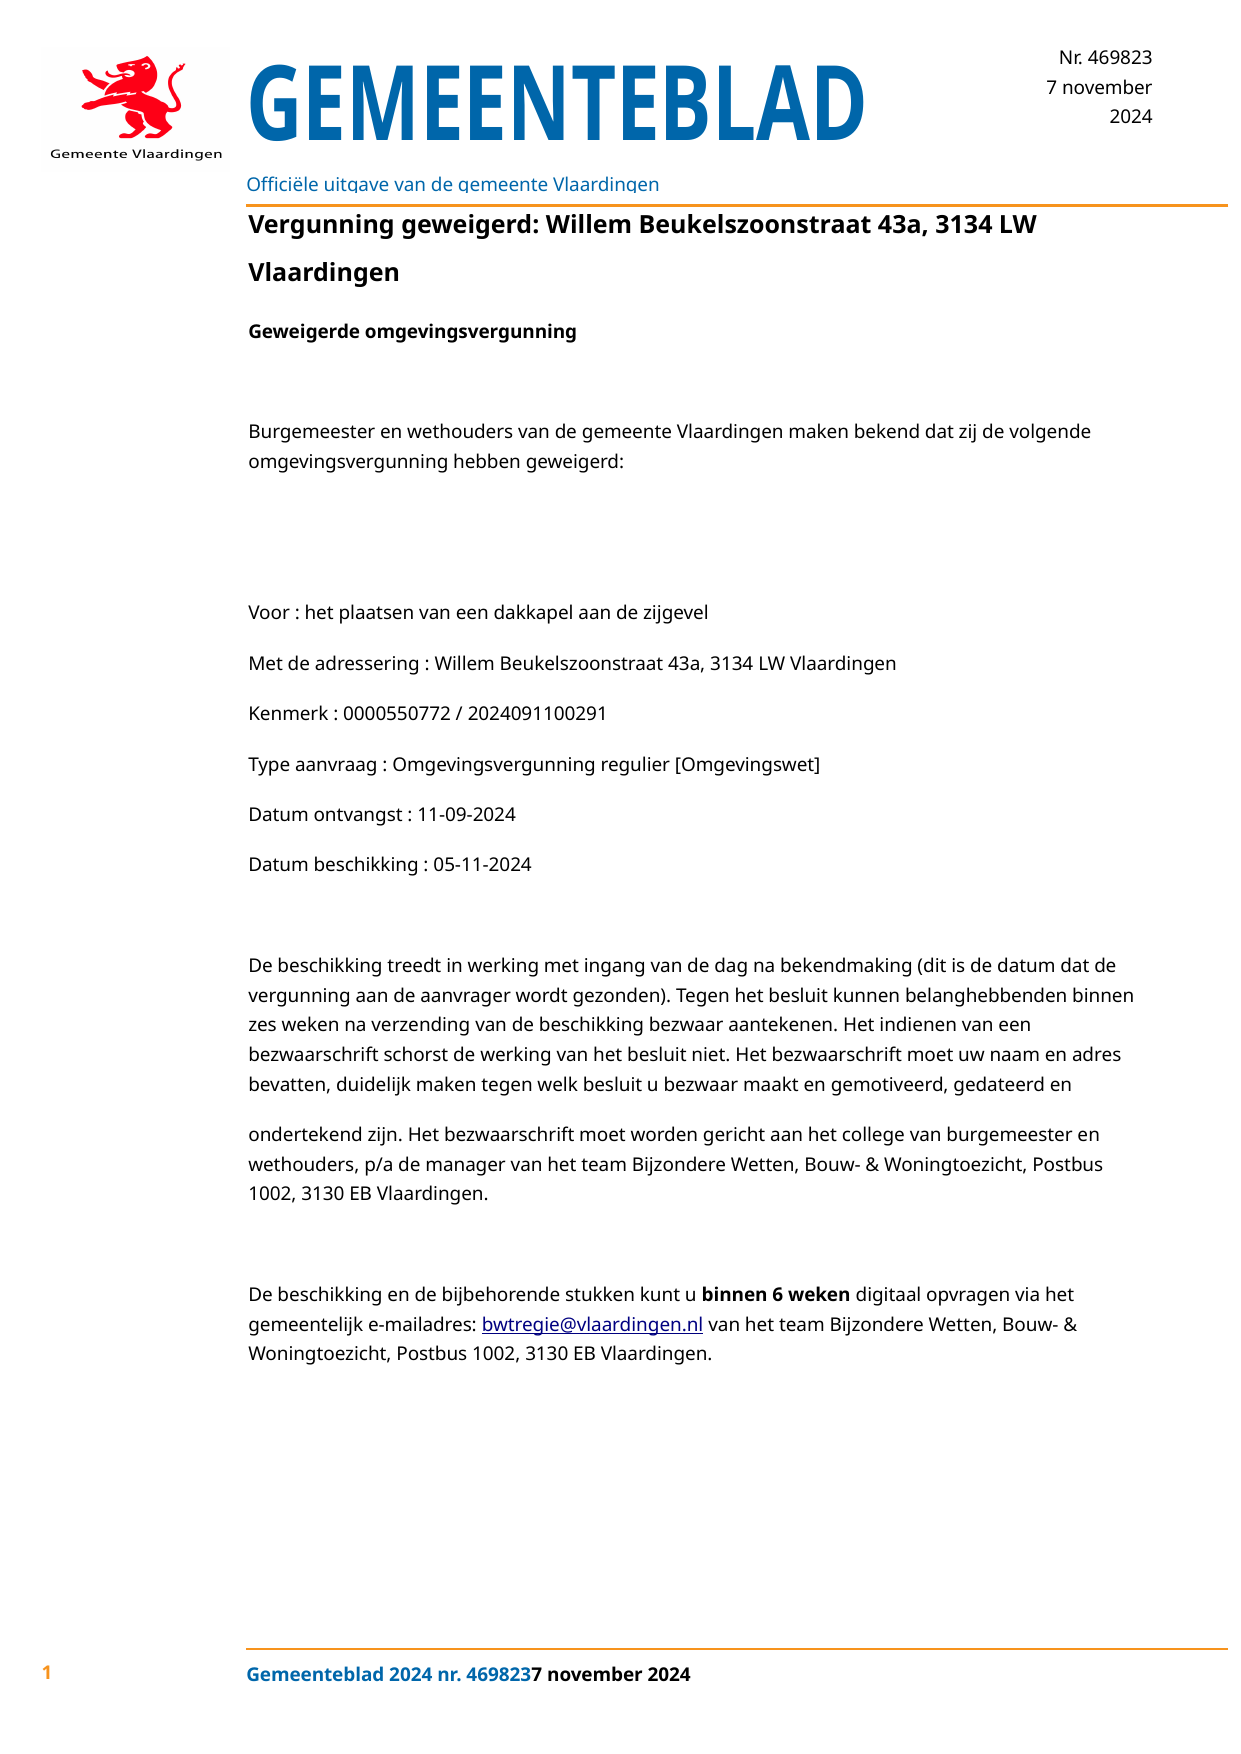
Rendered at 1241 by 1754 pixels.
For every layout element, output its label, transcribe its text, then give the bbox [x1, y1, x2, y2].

text Geweigerde omgevingsvergunning [248, 318, 1152, 344]
text Kenmerk : 0000550772 / 2024091100291 [248, 700, 1152, 726]
text Burgemeester en wethouders van de gemeente Vlaardingen maken bekend dat zij de volgende omgevingsvergunning hebben geweigerd: [248, 419, 1152, 474]
text Vergunning geweigerd: Willem Beukelszoonstraat 43a, 3134 LW Vlaardingen [248, 207, 1152, 288]
text Met de adressering : Willem Beukelszoonstraat 43a, 3134 LW Vlaardingen [248, 650, 1152, 676]
text Datum beschikking : 05-11-2024 [248, 852, 1152, 877]
text De beschikking treedt in werking met ingang van de dag na bekendmaking (dit is de datum dat de vergunning aan de aanvrager wordt gezonden). Tegen het besluit kunnen belanghebbenden binnen zes weken na verzending van de beschikking bezwaar aantekenen. Het indienen van een bezwaarschrift schorst de werking van het besluit niet. Het bezwaarschrift moet uw naam en adres bevatten, duidelijk maken tegen welk besluit u bezwaar maakt en gemotiveerd, gedateerd en [248, 952, 1152, 1097]
text De beschikking en de bijbehorende stukken kunt u binnen 6 weken digitaal opvragen via het gemeentelijk e-mailadres: bwtregie@vlaardingen.nl van het team Bijzondere Wetten, Bouw- & Woningtoezicht, Postbus 1002, 3130 EB Vlaardingen. [248, 1281, 1152, 1366]
text Type aanvraag : Omgevingsvergunning regulier [Omgevingswet] [248, 751, 1152, 777]
picture [41, 47, 231, 172]
text Datum ontvangst : 11-09-2024 [248, 801, 1152, 827]
text Voor : het plaatsen van een dakkapel aan de zijgevel [248, 599, 1152, 625]
text ondertekend zijn. Het bezwaarschrift moet worden gericht aan het college van burgemeester en wethouders, p/a de manager van het team Bijzondere Wetten, Bouw- & Woningtoezicht, Postbus 1002, 3130 EB Vlaardingen. [248, 1121, 1152, 1206]
